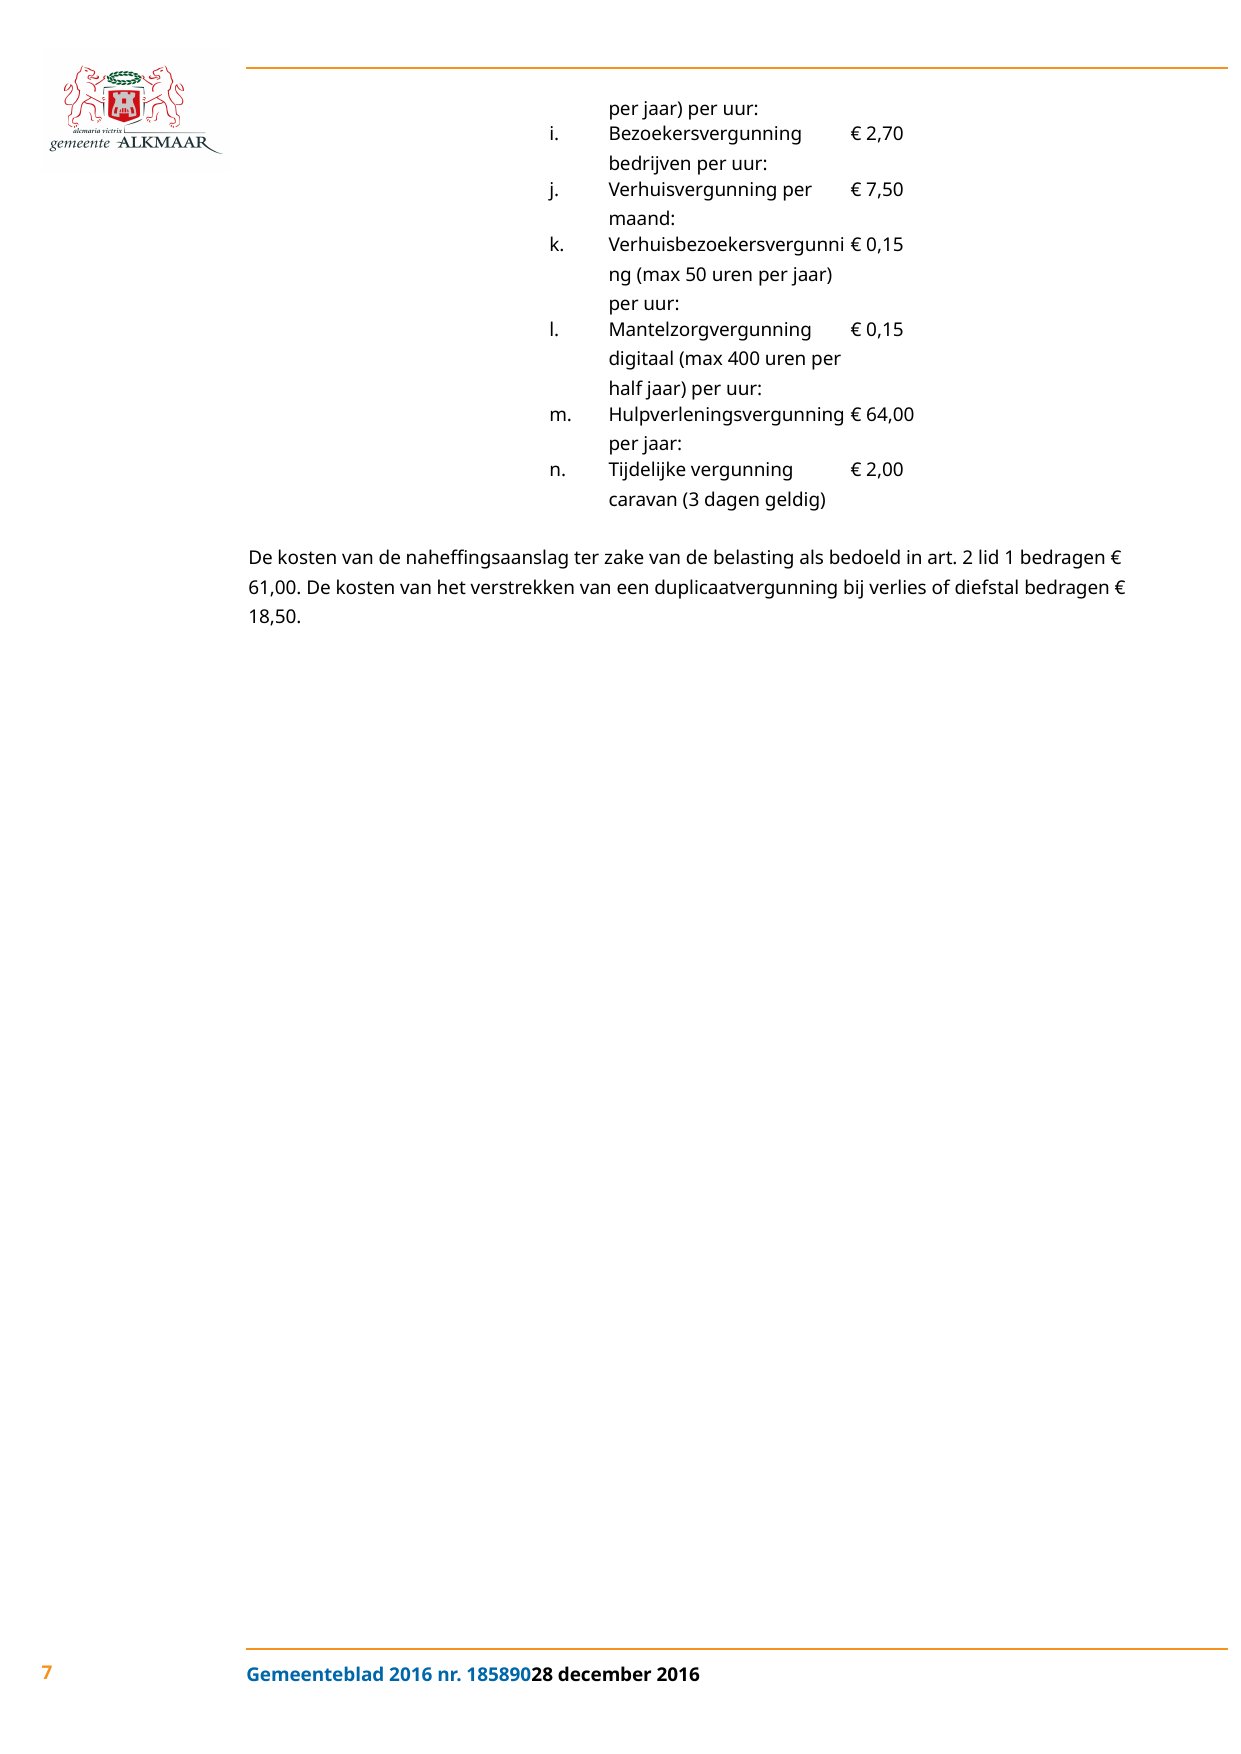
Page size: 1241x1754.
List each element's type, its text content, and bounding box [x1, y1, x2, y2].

table_cell per jaar) per uur: [549, 95, 850, 121]
table_cell Hulpverleningsvergunning per jaar: [549, 401, 850, 456]
table_cell [248, 121, 549, 176]
picture [41, 47, 231, 172]
table_cell Verhuisvergunning per maand: [549, 176, 850, 231]
table_cell € 2,70 [850, 121, 1152, 176]
table_cell € 0,15 [850, 316, 1152, 401]
table_cell Mantelzorgvergunning digitaal (max 400 uren per half jaar) per uur: [549, 316, 850, 401]
table_cell [248, 456, 549, 512]
table_cell € 64,00 [850, 401, 1152, 456]
table_cell [248, 176, 549, 231]
table_cell Verhuisbezoekersvergunning (max 50 uren per jaar) per uur: [549, 231, 850, 316]
table_cell [850, 95, 1152, 121]
table_cell Tijdelijke vergunning caravan (3 dagen geldig) [549, 456, 850, 512]
table_cell [248, 316, 549, 401]
table_cell [248, 231, 549, 316]
table_cell [248, 401, 549, 456]
table_cell € 0,15 [850, 231, 1152, 316]
table_cell Bezoekersvergunning bedrijven per uur: [549, 121, 850, 176]
table_cell € 7,50 [850, 176, 1152, 231]
table_cell € 2,00 [850, 456, 1152, 512]
text De kosten van de naheffingsaanslag ter zake van de belasting als bedoeld in art. 2 lid 1 bedragen € 61,00. De kosten van het verstrekken van een duplicaatvergunning bij verlies of diefstal bedragen € 18,50. [248, 544, 1152, 629]
table_cell [248, 95, 549, 121]
